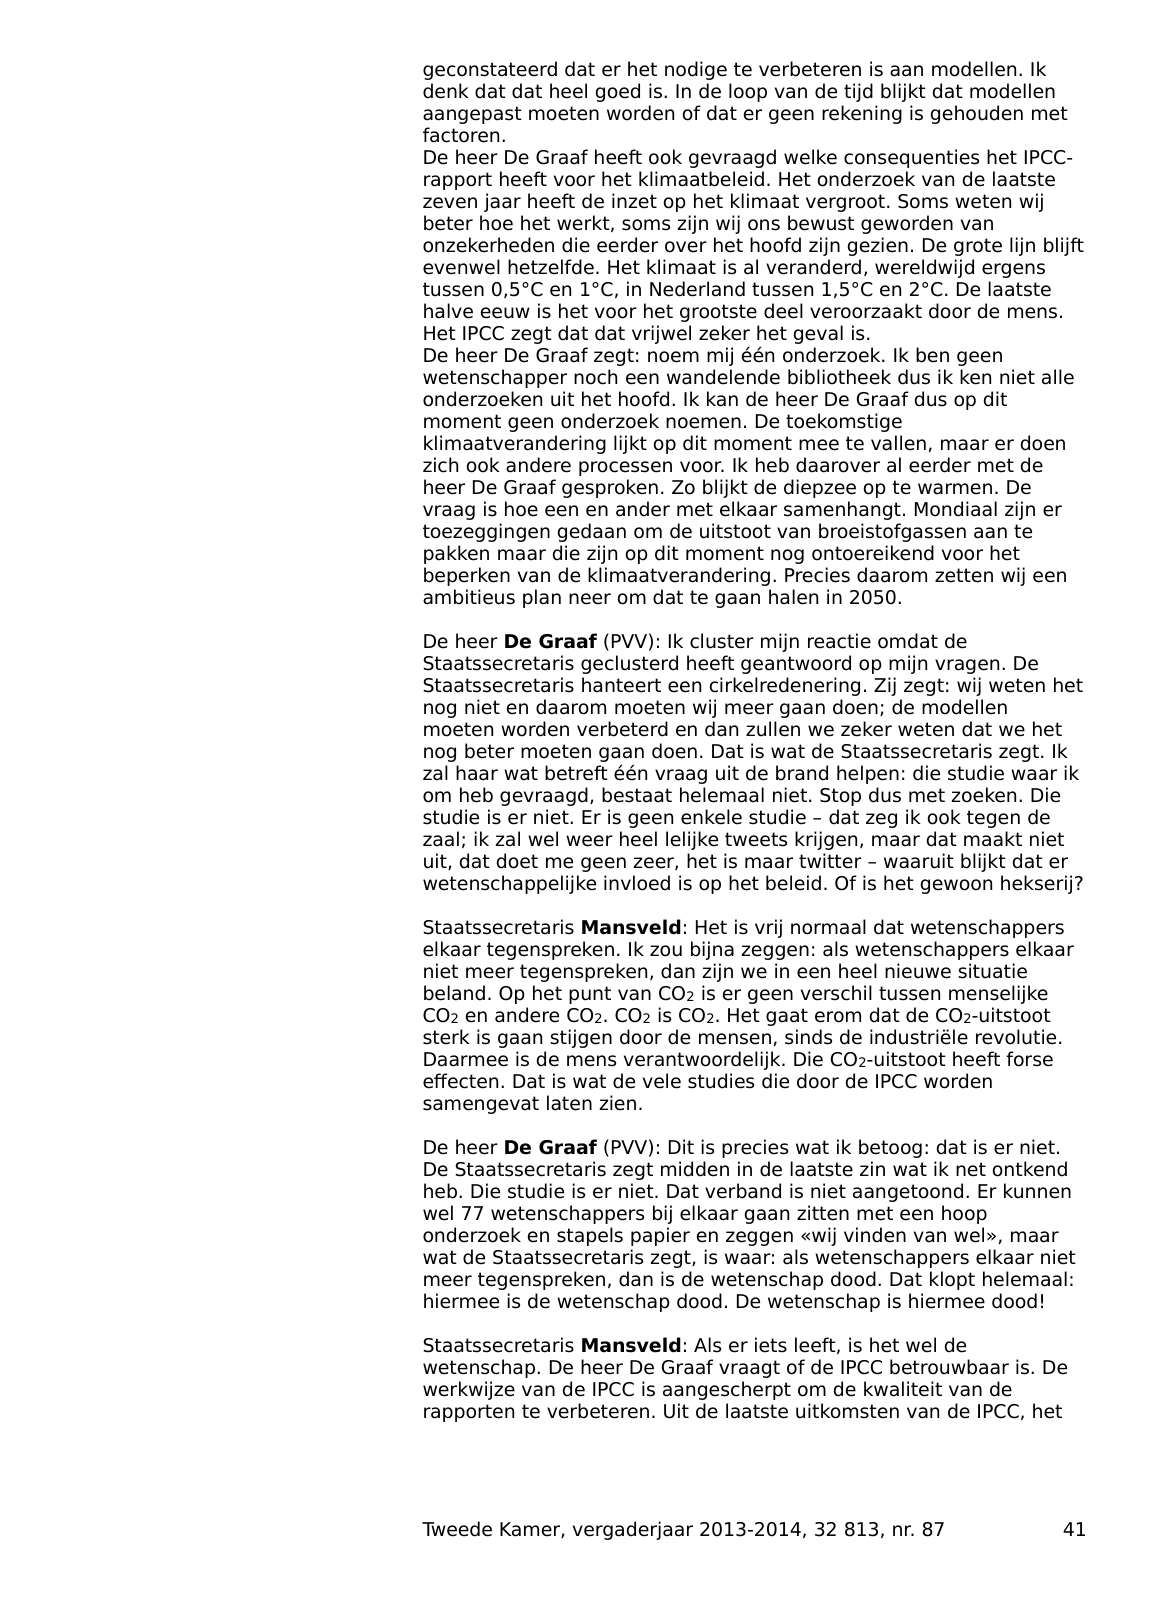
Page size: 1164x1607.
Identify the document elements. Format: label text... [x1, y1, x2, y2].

text De heer De Graaf (PVV): Dit is precies wat ik betoog: dat is er niet. De Staatssecretaris zegt midden in de laatste zin wat ik net ontkend heb. Die studie is er niet. Dat verband is niet aangetoond. Er kunnen wel 77 wetenschappers bij elkaar gaan zitten met een hoop onderzoek en stapels papier en zeggen «wij vinden van wel», maar wat de Staatssecretaris zegt, is waar: als wetenschappers elkaar niet meer tegenspreken, dan is de wetenschap dood. Dat klopt helemaal: hiermee is de wetenschap dood. De wetenschap is hiermee dood! [422, 1137, 1087, 1312]
text De heer De Graaf zegt: noem mij één onderzoek. Ik ben geen wetenschapper noch een wandelende bibliotheek dus ik ken niet alle onderzoeken uit het hoofd. Ik kan de heer De Graaf dus op dit moment geen onderzoek noemen. De toekomstige klimaatverandering lijkt op dit moment mee te vallen, maar er doen zich ook andere processen voor. Ik heb daarover al eerder met de heer De Graaf gesproken. Zo blijkt de diepzee op te warmen. De vraag is hoe een en ander met elkaar samenhangt. Mondiaal zijn er toezeggingen gedaan om de uitstoot van broeistofgassen aan te pakken maar die zijn op dit moment nog ontoereikend voor het beperken van de klimaatverandering. Precies daarom zetten wij een ambitieus plan neer om dat te gaan halen in 2050. [422, 345, 1087, 608]
text Staatssecretaris Mansveld: Als er iets leeft, is het wel de wetenschap. De heer De Graaf vraagt of de IPCC betrouwbaar is. De werkwijze van de IPCC is aangescherpt om de kwaliteit van de rapporten te verbeteren. Uit de laatste uitkomsten van de IPCC, het [422, 1335, 1087, 1423]
text De heer De Graaf (PVV): Ik cluster mijn reactie omdat de Staatssecretaris geclusterd heeft geantwoord op mijn vragen. De Staatssecretaris hanteert een cirkelredenering. Zij zegt: wij weten het nog niet en daarom moeten wij meer gaan doen; de modellen moeten worden verbeterd en dan zullen we zeker weten dat we het nog beter moeten gaan doen. Dat is wat de Staatssecretaris zegt. Ik zal haar wat betreft één vraag uit de brand helpen: die studie waar ik om heb gevraagd, bestaat helemaal niet. Stop dus met zoeken. Die studie is er niet. Er is geen enkele studie – dat zeg ik ook tegen de zaal; ik zal wel weer heel lelijke tweets krijgen, maar dat maakt niet uit, dat doet me geen zeer, het is maar twitter – waaruit blijkt dat er wetenschappelijke invloed is op het beleid. Of is het gewoon hekserij? [422, 631, 1087, 894]
text geconstateerd dat er het nodige te verbeteren is aan modellen. Ik denk dat dat heel goed is. In de loop van de tijd blijkt dat modellen aangepast moeten worden of dat er geen rekening is gehouden met factoren. [422, 59, 1087, 147]
text De heer De Graaf heeft ook gevraagd welke consequenties het IPCC-rapport heeft voor het klimaatbeleid. Het onderzoek van de laatste zeven jaar heeft de inzet op het klimaat vergroot. Soms weten wij beter hoe het werkt, soms zijn wij ons bewust geworden van onzekerheden die eerder over het hoofd zijn gezien. De grote lijn blijft evenwel hetzelfde. Het klimaat is al veranderd, wereldwijd ergens tussen 0,5°C en 1°C, in Nederland tussen 1,5°C en 2°C. De laatste halve eeuw is het voor het grootste deel veroorzaakt door de mens. Het IPCC zegt dat dat vrijwel zeker het geval is. [422, 147, 1087, 345]
text Staatssecretaris Mansveld: Het is vrij normaal dat wetenschappers elkaar tegenspreken. Ik zou bijna zeggen: als wetenschappers elkaar niet meer tegenspreken, dan zijn we in een heel nieuwe situatie beland. Op het punt van CO2 is er geen verschil tussen menselijke CO2 en andere CO2. CO2 is CO2. Het gaat erom dat de CO2-uitstoot sterk is gaan stijgen door de mensen, sinds de industriële revolutie. Daarmee is de mens verantwoordelijk. Die CO2-uitstoot heeft forse effecten. Dat is wat de vele studies die door de IPCC worden samengevat laten zien. [422, 917, 1087, 1114]
